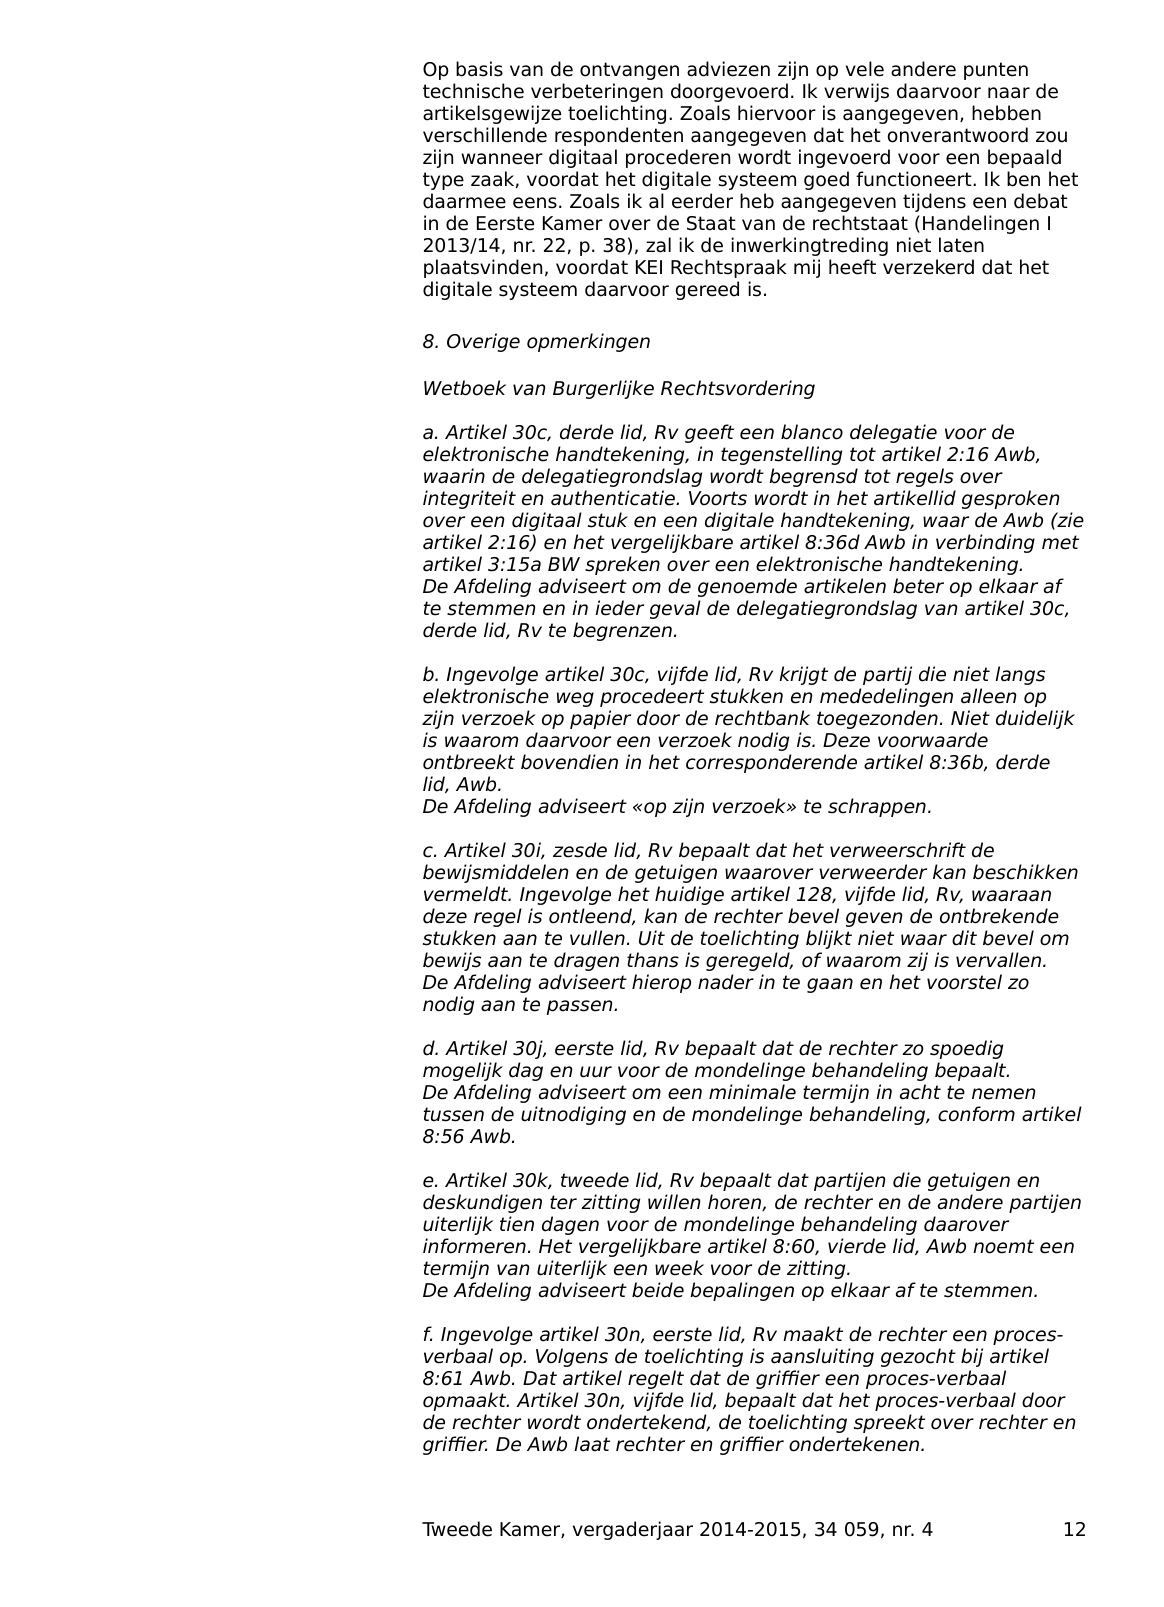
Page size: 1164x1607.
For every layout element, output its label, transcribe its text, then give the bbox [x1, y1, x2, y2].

text De Afdeling adviseert beide bepalingen op elkaar af te stemmen. [422, 1280, 1087, 1302]
text De Afdeling adviseert om de genoemde artikelen beter op elkaar af te stemmen en in ieder geval de delegatiegrondslag van artikel 30c, derde lid, Rv te begrenzen. [422, 576, 1087, 642]
subtitle 8. Overige opmerkingen [422, 331, 1087, 353]
text d. Artikel 30j, eerste lid, Rv bepaalt dat de rechter zo spoedig mogelijk dag en uur voor de mondelinge behandeling bepaalt. [422, 1038, 1087, 1082]
text e. Artikel 30k, tweede lid, Rv bepaalt dat partijen die getuigen en deskundigen ter zitting willen horen, de rechter en de andere partijen uiterlijk tien dagen voor de mondelinge behandeling daarover informeren. Het vergelijkbare artikel 8:60, vierde lid, Awb noemt een termijn van uiterlijk een week voor de zitting. [422, 1170, 1087, 1280]
subtitle Wetboek van Burgerlijke Rechtsvordering [422, 378, 1087, 400]
text a. Artikel 30c, derde lid, Rv geeft een blanco delegatie voor de elektronische handtekening, in tegenstelling tot artikel 2:16 Awb, waarin de delegatiegrondslag wordt begrensd tot regels over integriteit en authenticatie. Voorts wordt in het artikellid gesproken over een digitaal stuk en een digitale handtekening, waar de Awb (zie artikel 2:16) en het vergelijkbare artikel 8:36d Awb in verbinding met artikel 3:15a BW spreken over een elektronische handtekening. [422, 422, 1087, 576]
text Op basis van de ontvangen adviezen zijn op vele andere punten technische verbeteringen doorgevoerd. Ik verwijs daarvoor naar de artikelsgewijze toelichting. Zoals hiervoor is aangegeven, hebben verschillende respondenten aangegeven dat het onverantwoord zou zijn wanneer digitaal procederen wordt ingevoerd voor een bepaald type zaak, voordat het digitale systeem goed functioneert. Ik ben het daarmee eens. Zoals ik al eerder heb aangegeven tijdens een debat in de Eerste Kamer over de Staat van de rechtstaat (Handelingen I 2013/14, nr. 22, p. 38), zal ik de inwerkingtreding niet laten plaatsvinden, voordat KEI Rechtspraak mij heeft verzekerd dat het digitale systeem daarvoor gereed is. [422, 59, 1087, 301]
text b. Ingevolge artikel 30c, vijfde lid, Rv krijgt de partij die niet langs elektronische weg procedeert stukken en mededelingen alleen op zijn verzoek op papier door de rechtbank toegezonden. Niet duidelijk is waarom daarvoor een verzoek nodig is. Deze voorwaarde ontbreekt bovendien in het corresponderende artikel 8:36b, derde lid, Awb. [422, 664, 1087, 796]
text De Afdeling adviseert «op zijn verzoek» te schrappen. [422, 796, 1087, 818]
text f. Ingevolge artikel 30n, eerste lid, Rv maakt de rechter een proces-verbaal op. Volgens de toelichting is aansluiting gezocht bij artikel 8:61 Awb. Dat artikel regelt dat de griffier een proces-verbaal opmaakt. Artikel 30n, vijfde lid, bepaalt dat het proces-verbaal door de rechter wordt ondertekend, de toelichting spreekt over rechter en griffier. De Awb laat rechter en griffier ondertekenen. [422, 1324, 1087, 1456]
text De Afdeling adviseert hierop nader in te gaan en het voorstel zo nodig aan te passen. [422, 972, 1087, 1016]
text De Afdeling adviseert om een minimale termijn in acht te nemen tussen de uitnodiging en de mondelinge behandeling, conform artikel 8:56 Awb. [422, 1082, 1087, 1148]
text c. Artikel 30i, zesde lid, Rv bepaalt dat het verweerschrift de bewijsmiddelen en de getuigen waarover verweerder kan beschikken vermeldt. Ingevolge het huidige artikel 128, vijfde lid, Rv, waaraan deze regel is ontleend, kan de rechter bevel geven de ontbrekende stukken aan te vullen. Uit de toelichting blijkt niet waar dit bevel om bewijs aan te dragen thans is geregeld, of waarom zij is vervallen. [422, 840, 1087, 972]
